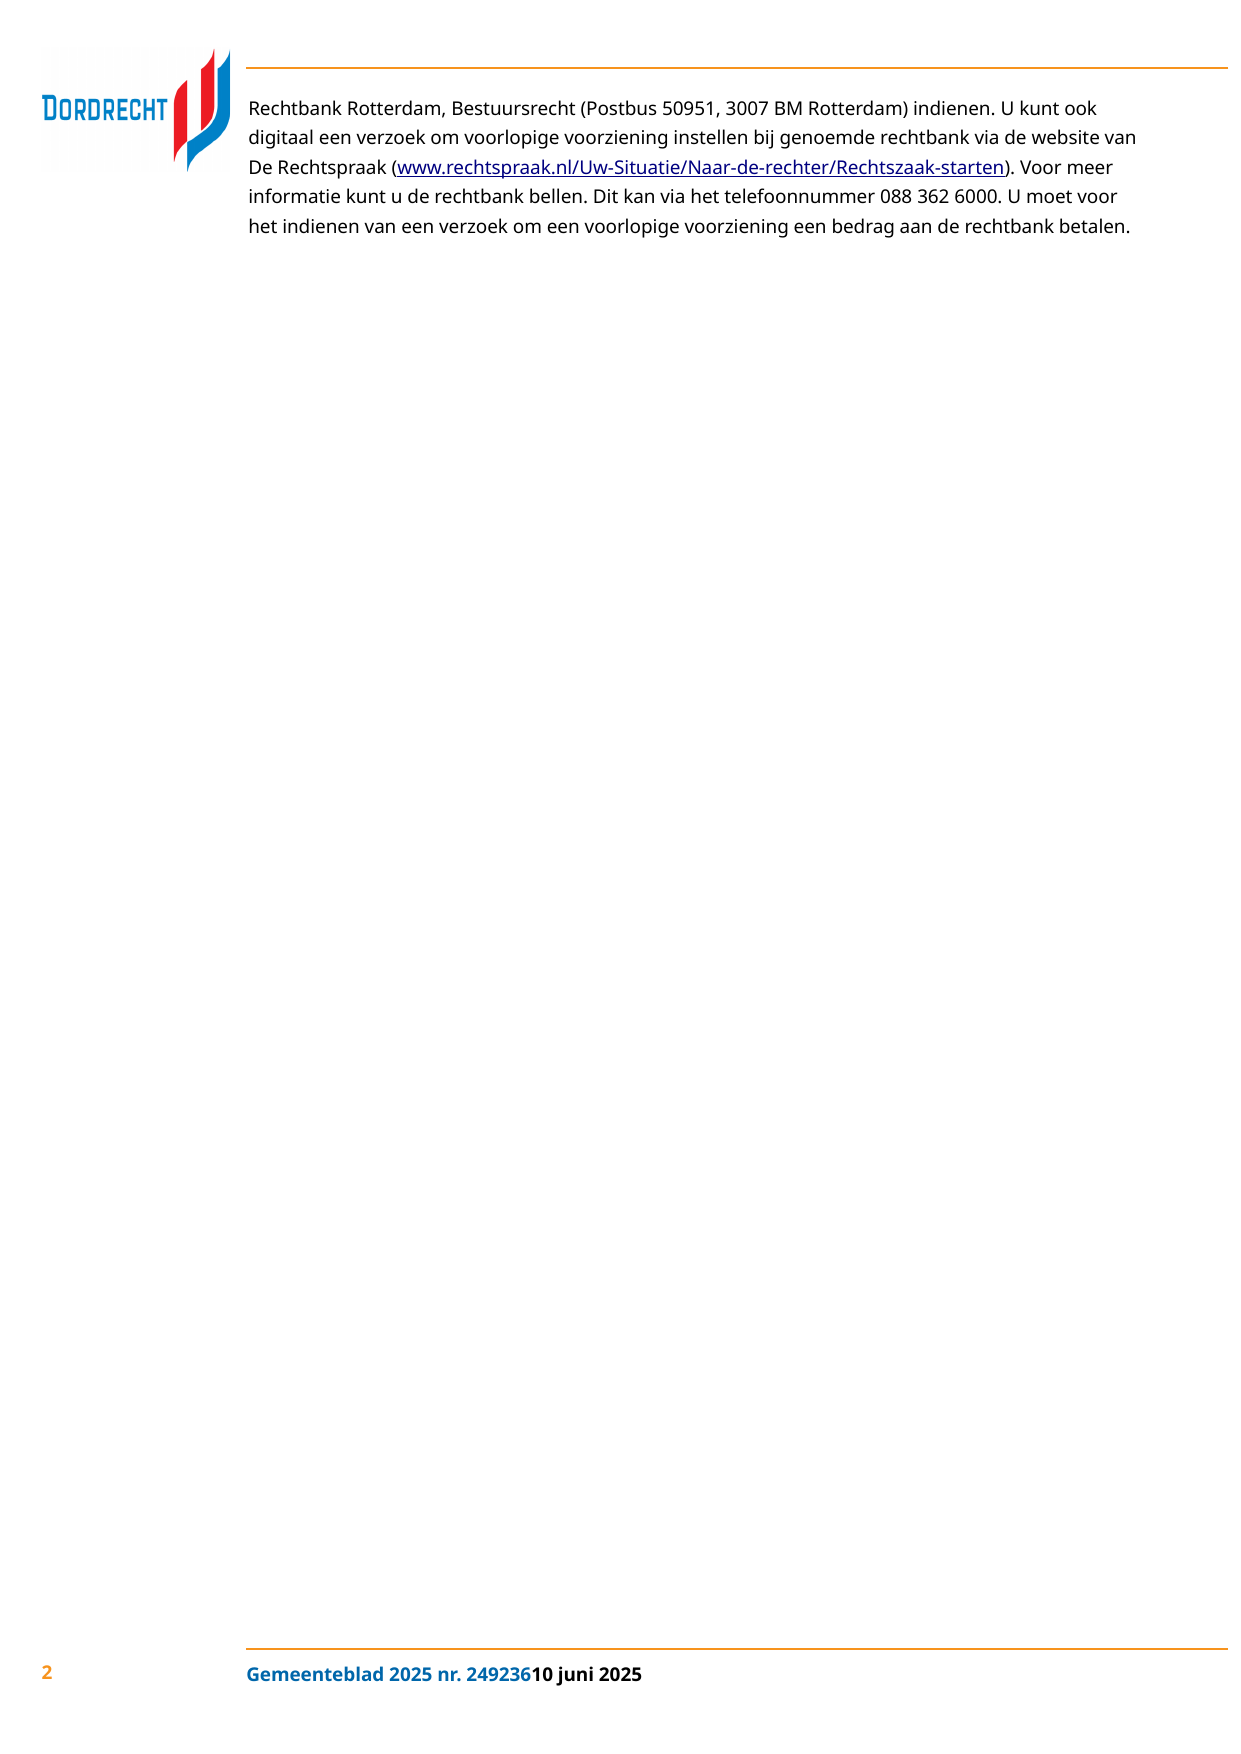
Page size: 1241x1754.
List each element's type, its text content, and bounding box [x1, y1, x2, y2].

picture [41, 47, 231, 172]
text Rechtbank Rotterdam, Bestuursrecht (Postbus 50951, 3007 BM Rotterdam) indienen. U kunt ook digitaal een verzoek om voorlopige voorziening instellen bij genoemde rechtbank via de website van De Rechtspraak (www.rechtspraak.nl/Uw-Situatie/Naar-de-rechter/Rechtszaak-starten). Voor meer informatie kunt u de rechtbank bellen. Dit kan via het telefoonnummer 088 362 6000. U moet voor het indienen van een verzoek om een voorlopige voorziening een bedrag aan de rechtbank betalen. [248, 95, 1152, 239]
